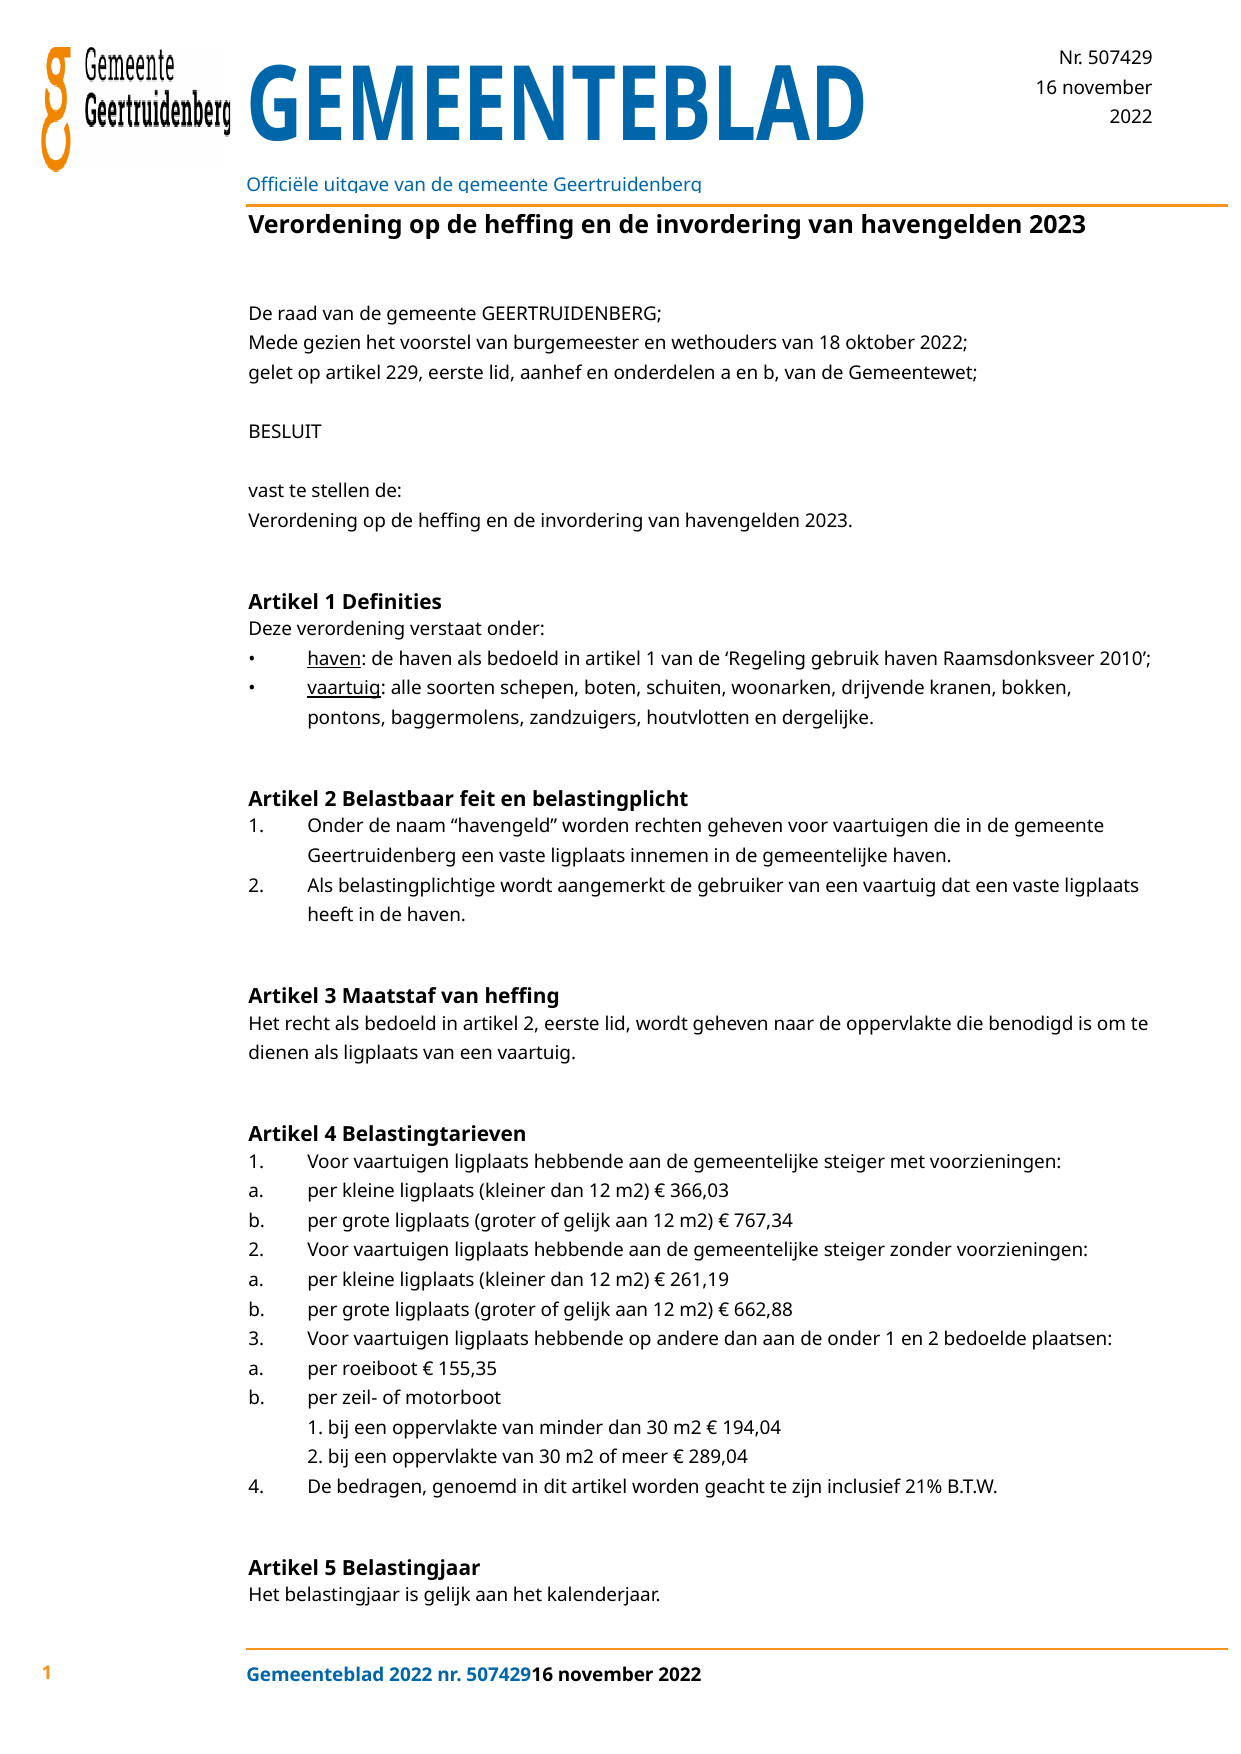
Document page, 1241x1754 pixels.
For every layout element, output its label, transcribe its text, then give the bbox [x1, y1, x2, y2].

text Mede gezien het voorstel van burgemeester en wethouders van 18 oktober 2022; [248, 329, 1152, 355]
text Artikel 4 Belastingtarieven [248, 1119, 1152, 1148]
list per grote ligplaats (groter of gelijk aan 12 m2) € 767,34 [248, 1207, 1152, 1233]
list 1. bij een oppervlakte van minder dan 30 m2 € 194,04 [248, 1414, 1152, 1440]
list Onder de naam “havengeld” worden rechten geheven voor vaartuigen die in de gemeente Geertruidenberg een vaste ligplaats innemen in de gemeentelijke haven. [248, 813, 1152, 868]
list Voor vaartuigen ligplaats hebbende aan de gemeentelijke steiger zonder voorzieningen: [248, 1237, 1152, 1262]
list De bedragen, genoemd in dit artikel worden geacht te zijn inclusief 21% B.T.W. [248, 1473, 1152, 1499]
list Als belastingplichtige wordt aangemerkt de gebruiker van een vaartuig dat een vaste ligplaats heeft in de haven. [248, 872, 1152, 927]
text BESLUIT [248, 418, 1152, 444]
text Verordening op de heffing en de invordering van havengelden 2023 [248, 207, 1152, 241]
list Voor vaartuigen ligplaats hebbende aan de gemeentelijke steiger met voorzieningen: [248, 1148, 1152, 1173]
text De raad van de gemeente GEERTRUIDENBERG; [248, 300, 1152, 326]
text Artikel 2 Belastbaar feit en belastingplicht [248, 784, 1152, 813]
text Het recht als bedoeld in artikel 2, eerste lid, wordt geheven naar de oppervlakte die benodigd is om te dienen als ligplaats van een vaartuig. [248, 1010, 1152, 1065]
text gelet op artikel 229, eerste lid, aanhef en onderdelen a en b, van de Gemeentewet; [248, 359, 1152, 385]
list per roeiboot € 155,35 [248, 1355, 1152, 1381]
list 2. bij een oppervlakte van 30 m2 of meer € 289,04 [248, 1444, 1152, 1469]
text Het belastingjaar is gelijk aan het kalenderjaar. [248, 1582, 1152, 1607]
list per zeil- of motorboot [248, 1384, 1152, 1410]
list per grote ligplaats (groter of gelijk aan 12 m2) € 662,88 [248, 1296, 1152, 1321]
text Artikel 3 Maatstaf van heffing [248, 981, 1152, 1010]
list haven: de haven als bedoeld in artikel 1 van de ‘Regeling gebruik haven Raamsdonksveer 2010’; [248, 645, 1152, 671]
text Deze verordening verstaat onder: [248, 615, 1152, 641]
text Artikel 1 Definities [248, 587, 1152, 615]
list per kleine ligplaats (kleiner dan 12 m2) € 366,03 [248, 1177, 1152, 1203]
picture [41, 47, 231, 172]
text Verordening op de heffing en de invordering van havengelden 2023. [248, 507, 1152, 533]
text vast te stellen de: [248, 477, 1152, 503]
list per kleine ligplaats (kleiner dan 12 m2) € 261,19 [248, 1266, 1152, 1292]
list vaartuig: alle soorten schepen, boten, schuiten, woonarken, drijvende kranen, bokken, pontons, baggermolens, zandzuigers, houtvlotten en dergelijke. [248, 674, 1152, 730]
list Voor vaartuigen ligplaats hebbende op andere dan aan de onder 1 en 2 bedoelde plaatsen: [248, 1325, 1152, 1351]
text Artikel 5 Belastingjaar [248, 1553, 1152, 1582]
